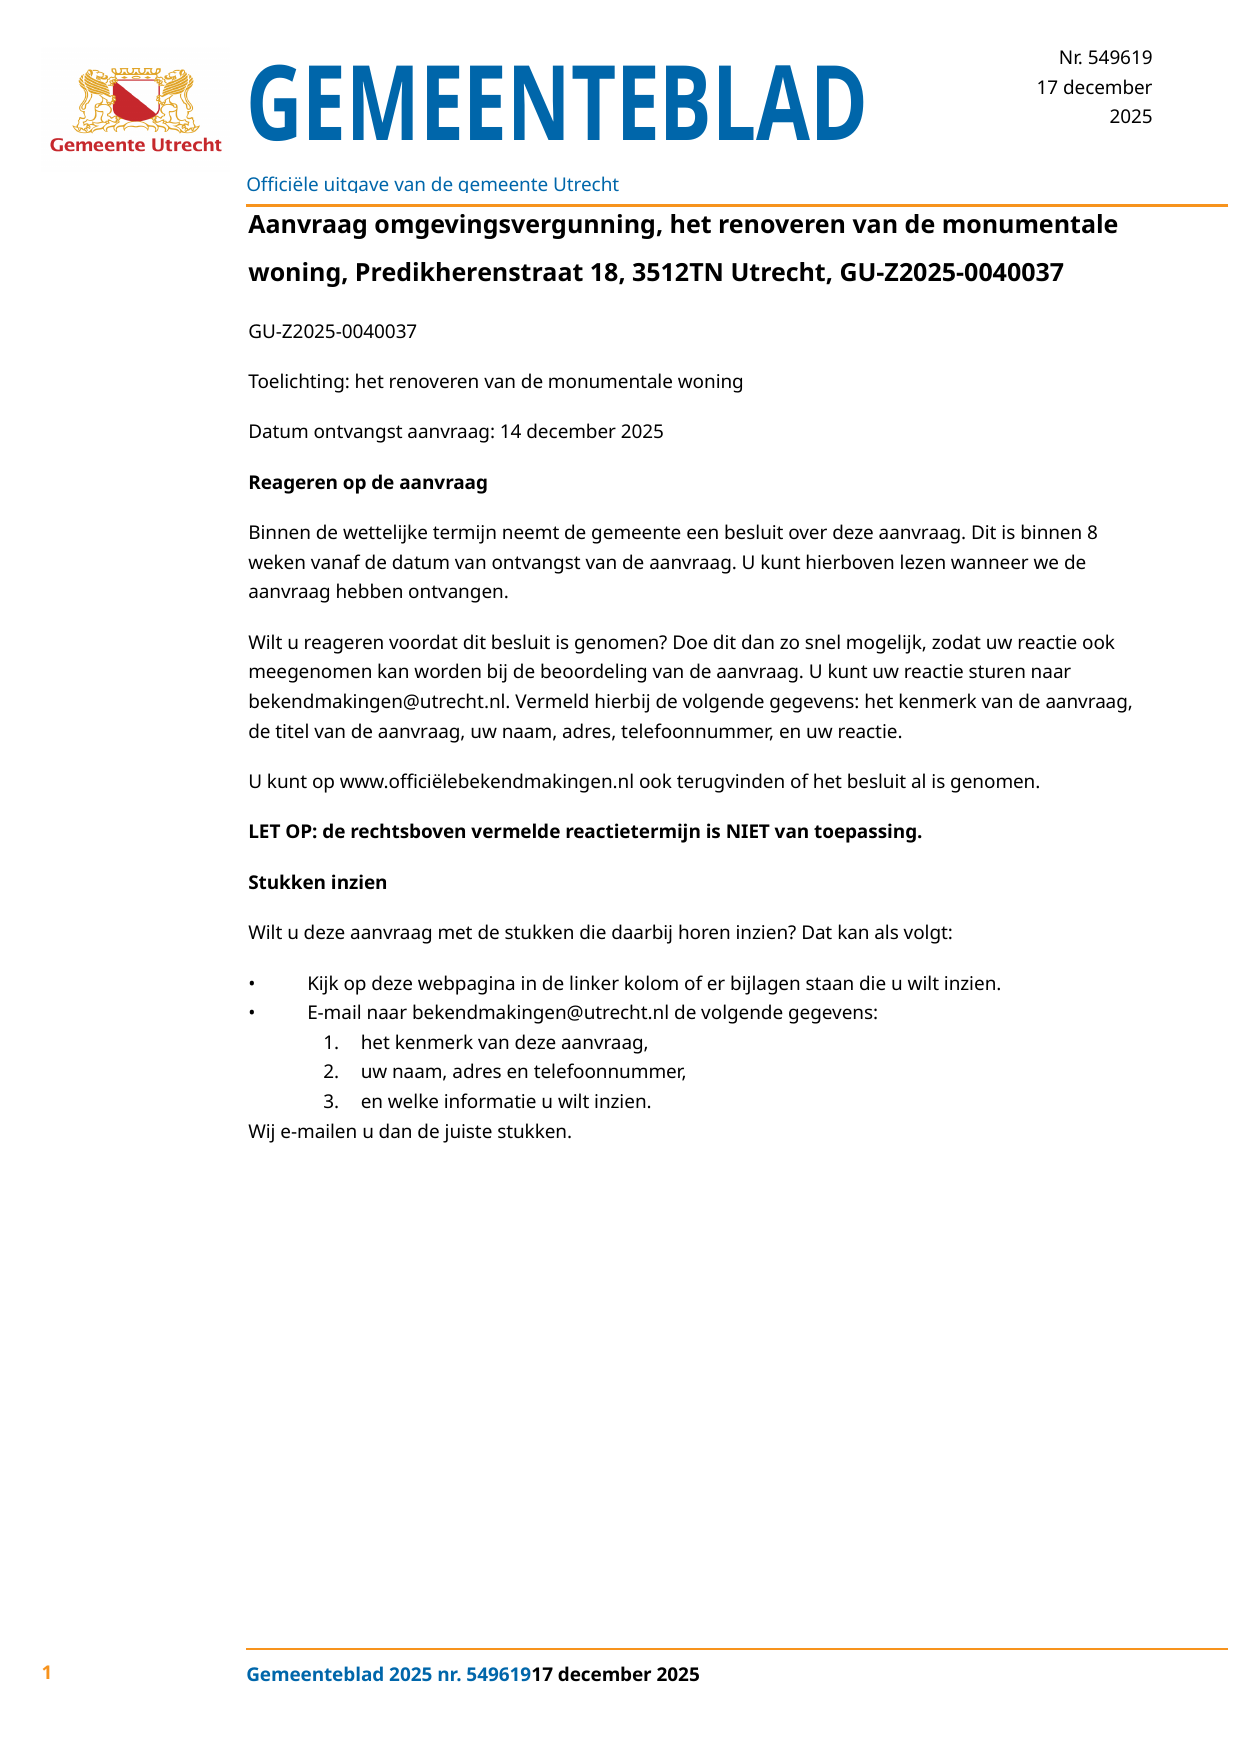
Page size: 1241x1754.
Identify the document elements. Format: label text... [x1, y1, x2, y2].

list het kenmerk van deze aanvraag, [323, 1029, 1152, 1055]
text Stukken inzien [248, 869, 1152, 895]
picture [41, 47, 231, 172]
text Datum ontvangst aanvraag: 14 december 2025 [248, 419, 1152, 444]
list en welke informatie u wilt inzien. [323, 1088, 1152, 1114]
text GU-Z2025-0040037 [248, 318, 1152, 344]
text U kunt op www.officiëlebekendmakingen.nl ook terugvinden of het besluit al is genomen. [248, 768, 1152, 794]
text Toelichting: het renoveren van de monumentale woning [248, 368, 1152, 394]
list E-mail naar bekendmakingen@utrecht.nl de volgende gegevens: [248, 999, 1152, 1025]
text Wij e-mailen u dan de juiste stukken. [248, 1118, 1152, 1144]
text Aanvraag omgevingsvergunning, het renoveren van de monumentale woning, Predikherenstraat 18, 3512TN Utrecht, GU-Z2025-0040037 [248, 207, 1152, 288]
text LET OP: de rechtsboven vermelde reactietermijn is NIET van toepassing. [248, 819, 1152, 844]
text Wilt u reageren voordat dit besluit is genomen? Doe dit dan zo snel mogelijk, zodat uw reactie ook meegenomen kan worden bij de beoordeling van de aanvraag. U kunt uw reactie sturen naar bekendmakingen@utrecht.nl. Vermeld hierbij de volgende gegevens: het kenmerk van de aanvraag, de titel van de aanvraag, uw naam, adres, telefoonnummer, en uw reactie. [248, 629, 1152, 744]
text Wilt u deze aanvraag met de stukken die daarbij horen inzien? Dat kan als volgt: [248, 919, 1152, 945]
text Reageren op de aanvraag [248, 469, 1152, 495]
list Kijk op deze webpagina in de linker kolom of er bijlagen staan die u wilt inzien. [248, 970, 1152, 996]
text Binnen de wettelijke termijn neemt de gemeente een besluit over deze aanvraag. Dit is binnen 8 weken vanaf de datum van ontvangst van de aanvraag. U kunt hierboven lezen wanneer we de aanvraag hebben ontvangen. [248, 519, 1152, 604]
list uw naam, adres en telefoonnummer, [323, 1059, 1152, 1084]
